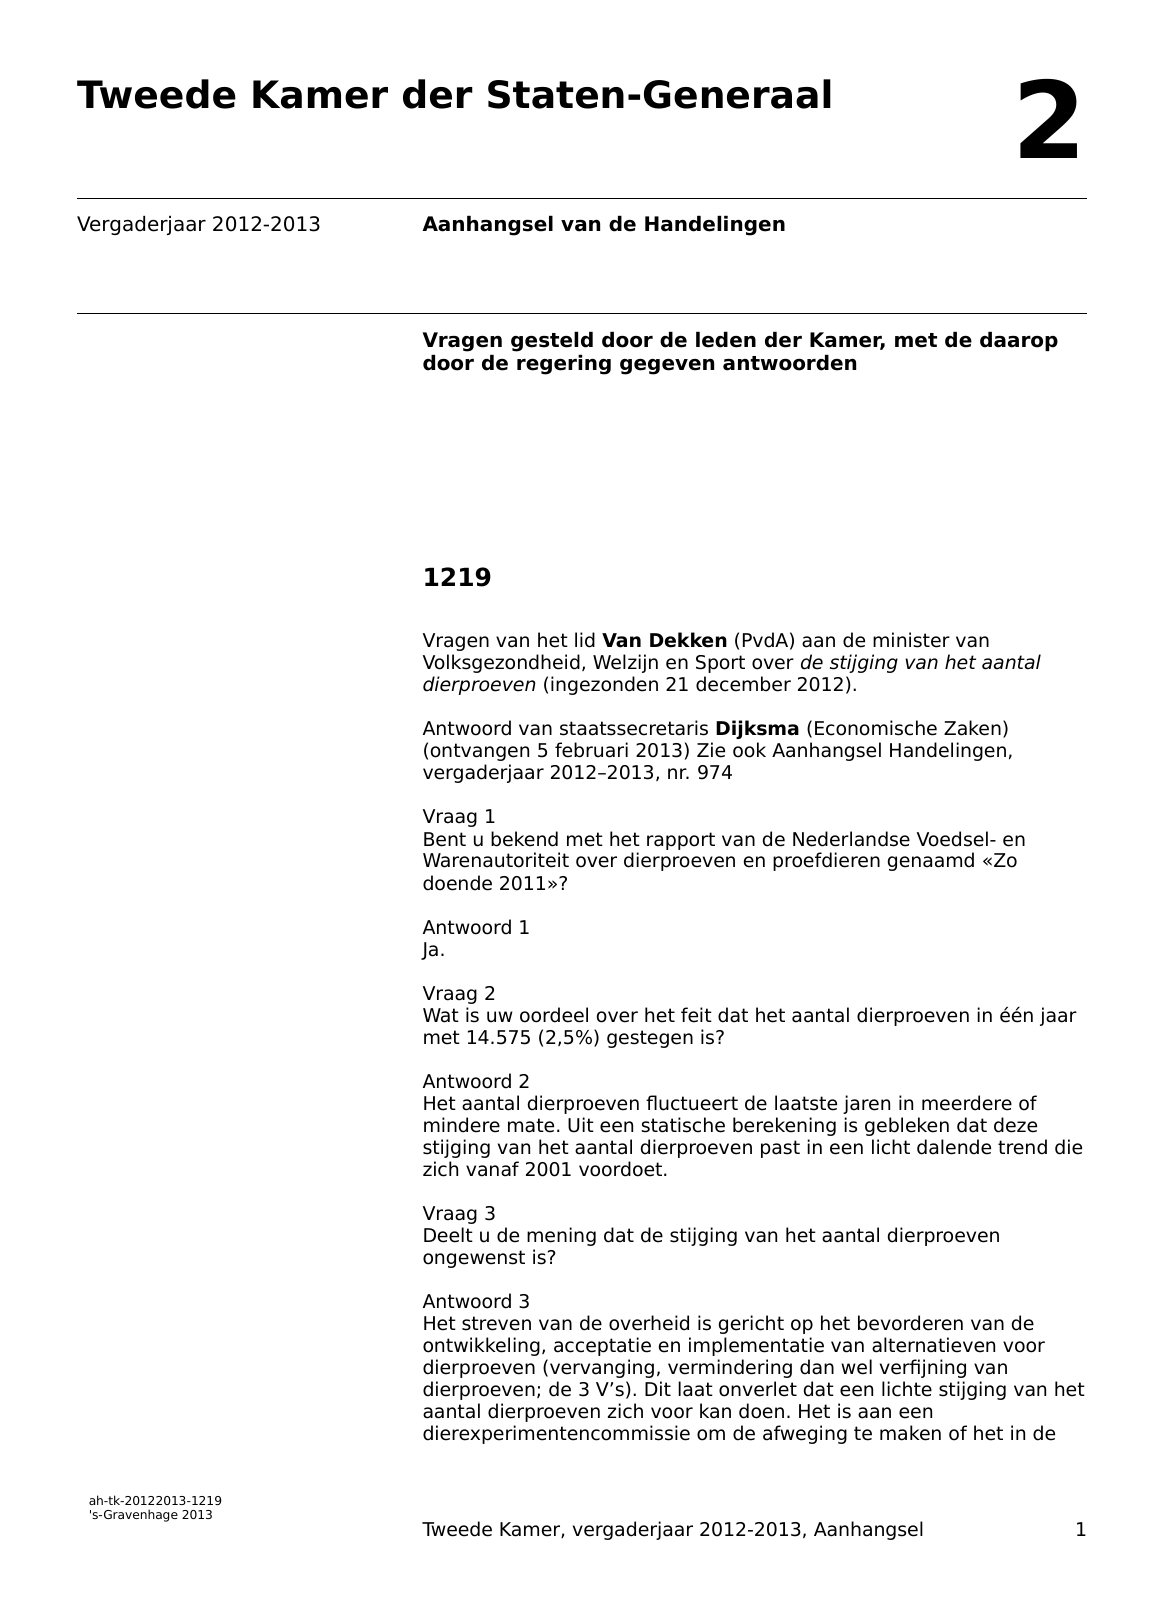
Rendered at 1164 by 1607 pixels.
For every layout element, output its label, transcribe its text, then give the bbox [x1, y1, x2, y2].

text Vraag 2 [422, 983, 1087, 1005]
text Antwoord van staatssecretaris Dijksma (Economische Zaken) (ontvangen 5 februari 2013) Zie ook Aanhangsel Handelingen, vergaderjaar 2012–2013, nr. 974 [422, 718, 1087, 784]
text ah-tk-20122013-1219 [88, 1494, 323, 1508]
text Het aantal dierproeven fluctueert de laatste jaren in meerdere of mindere mate. Uit een statische berekening is gebleken dat deze stijging van het aantal dierproeven past in een licht dalende trend die zich vanaf 2001 voordoet. [422, 1093, 1087, 1181]
text Antwoord 2 [422, 1071, 1087, 1093]
table_cell Vragen gesteld door de leden der Kamer, met de daarop door de regering gegeven antwoorden [422, 314, 1087, 375]
table_cell Aanhangsel van de Handelingen [422, 199, 1087, 313]
text Ja. [422, 938, 1087, 961]
text Vragen van het lid Van Dekken (PvdA) aan de minister van Volksgezondheid, Welzijn en Sport over de stijging van het aantal dierproeven (ingezonden 21 december 2012). [422, 630, 1087, 696]
table_cell [77, 314, 422, 375]
table_header 2 [886, 59, 1087, 198]
text Vraag 1 [422, 806, 1087, 828]
text Vraag 3 [422, 1203, 1087, 1225]
text Antwoord 1 [422, 917, 1087, 938]
table_cell Vergaderjaar 2012-2013 [77, 199, 422, 313]
table_header Tweede Kamer der Staten-Generaal [77, 59, 886, 198]
text Het streven van de overheid is gericht op het bevorderen van de ontwikkeling, acceptatie en implementatie van alternatieven voor dierproeven (vervanging, vermindering dan wel verfijning van dierproeven; de 3 V’s). Dit laat onverlet dat een lichte stijging van het aantal dierproeven zich voor kan doen. Het is aan een dierexperimentencommissie om de afweging te maken of het in de [422, 1313, 1087, 1445]
text Deelt u de mening dat de stijging van het aantal dierproeven ongewenst is? [422, 1225, 1087, 1269]
text Bent u bekend met het rapport van de Nederlandse Voedsel- en Warenautoriteit over dierproeven en proefdieren genaamd «Zo doende 2011»? [422, 828, 1087, 894]
text Wat is uw oordeel over het feit dat het aantal dierproeven in één jaar met 14.575 (2,5%) gestegen is? [422, 1005, 1087, 1049]
text 's-Gravenhage 2013 [88, 1508, 323, 1522]
text Antwoord 3 [422, 1291, 1087, 1313]
text 1219 [422, 563, 1087, 592]
